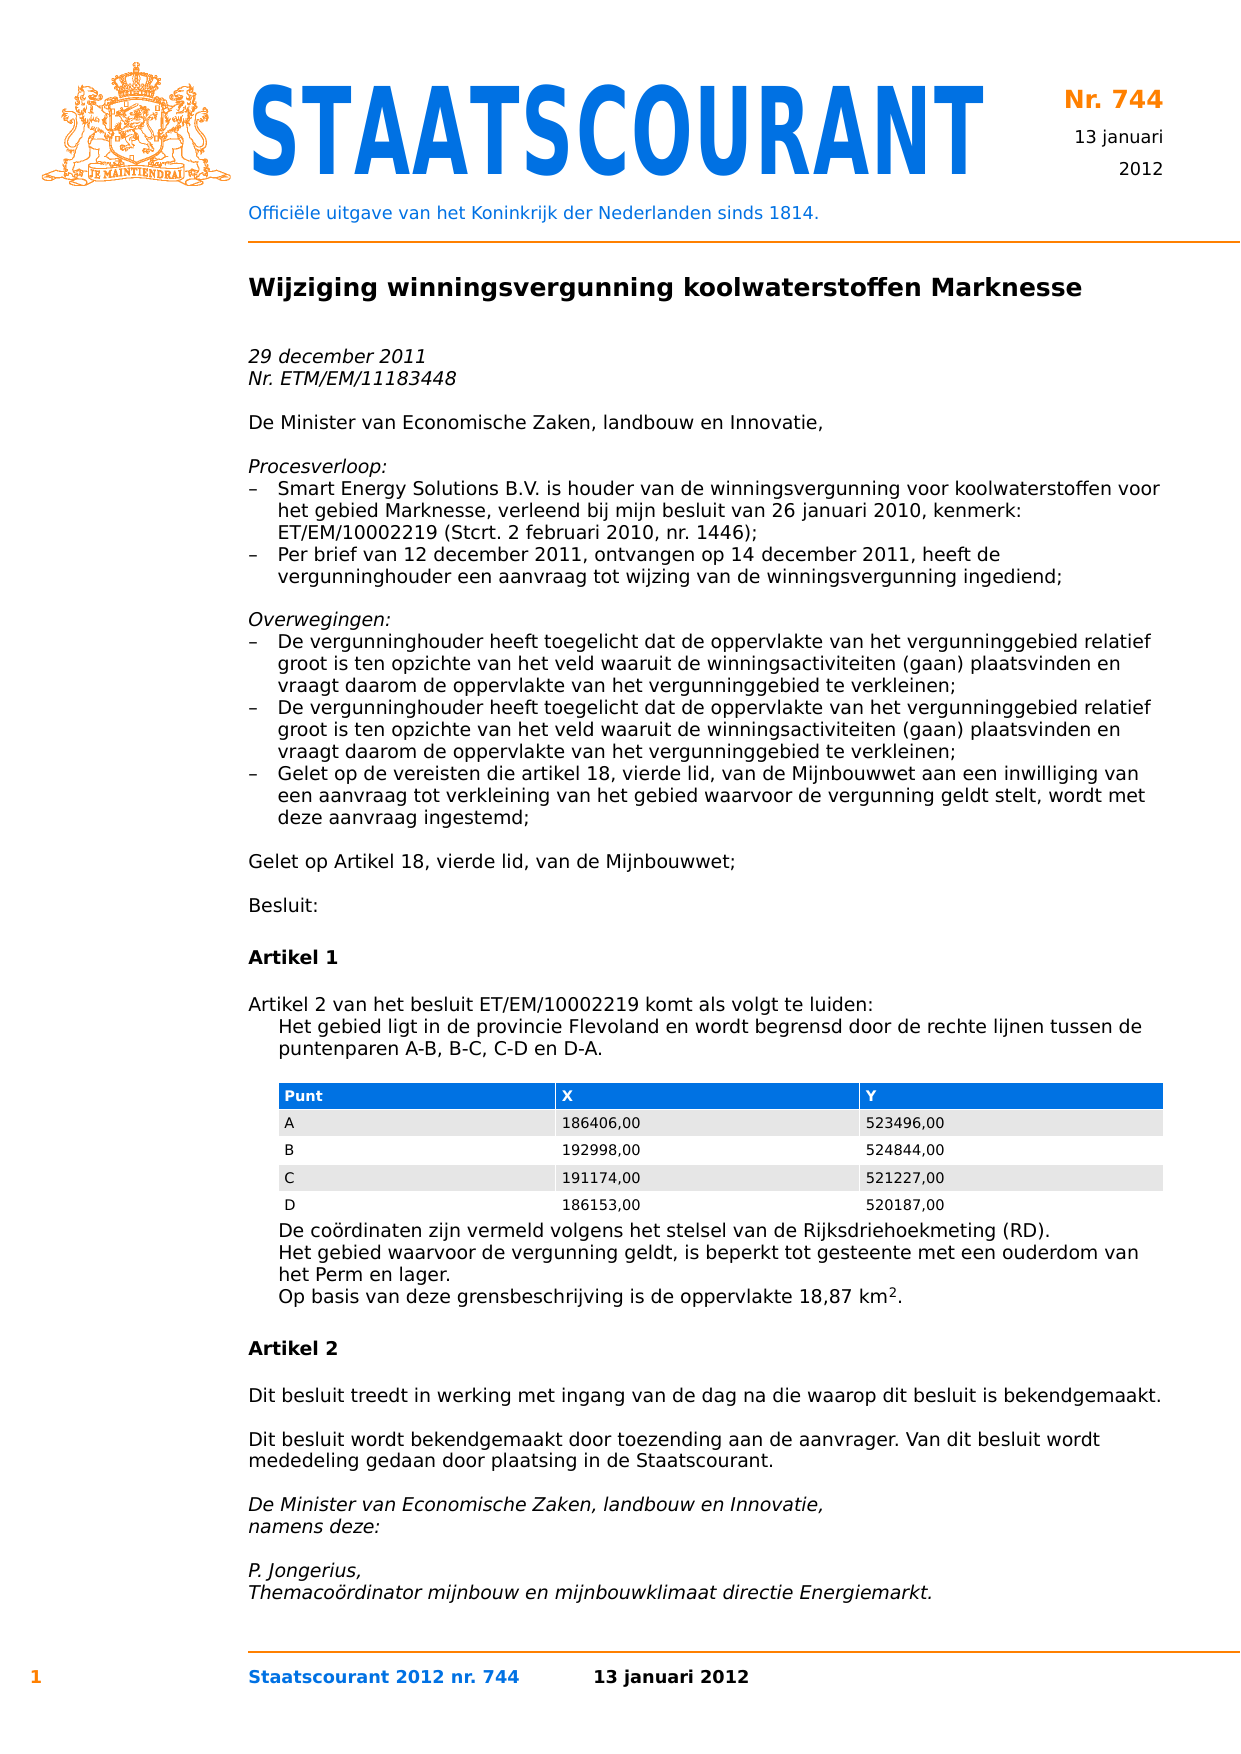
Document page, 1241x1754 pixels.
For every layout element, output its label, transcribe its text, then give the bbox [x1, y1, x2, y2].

text De Minister van Economische Zaken, landbouw en Innovatie, [248, 412, 1163, 434]
table_cell D [279, 1192, 555, 1219]
table_header STAATSCOURANT [248, 62, 998, 203]
picture [41, 62, 231, 186]
text – De vergunninghouder heeft toegelicht dat de oppervlakte van het vergunninggebied relatief groot is ten opzichte van het veld waaruit de winningsactiviteiten (gaan) plaatsvinden en vraagt daarom de oppervlakte van het vergunninggebied te verkleinen; [248, 697, 1163, 763]
text Het gebied ligt in de provincie Flevoland en wordt begrensd door de rechte lijnen tussen de puntenparen A-B, B-C, C-D en D-A. [278, 1016, 1163, 1060]
table_header [25, 62, 248, 241]
text Het gebied waarvoor de vergunning geldt, is beperkt tot gesteente met een ouderdom van het Perm en lager. [278, 1242, 1163, 1286]
table_cell Officiële uitgave van het Koninkrijk der Nederlanden sinds 1814. [248, 203, 1240, 241]
table_cell A [279, 1110, 555, 1136]
table_cell 186153,00 [556, 1192, 859, 1219]
table_header Y [860, 1083, 1163, 1109]
subtitle Wijziging winningsvergunning koolwaterstoffen Marknesse [248, 273, 1163, 302]
table_cell 13 januari [998, 121, 1240, 153]
table_header Punt [279, 1083, 555, 1109]
table_header Nr. 744 [998, 62, 1240, 121]
table_cell 523496,00 [860, 1110, 1163, 1136]
text Artikel 2 van het besluit ET/EM/10002219 komt als volgt te luiden: [248, 994, 1163, 1016]
table_cell 2012 [998, 153, 1240, 203]
text Nr. ETM/EM/11183448 [248, 368, 1163, 390]
text Besluit: [248, 895, 1163, 917]
text – Gelet op de vereisten die artikel 18, vierde lid, van de Mijnbouwwet aan een inwilliging van een aanvraag tot verkleining van het gebied waarvoor de vergunning geldt stelt, wordt met deze aanvraag ingestemd; [248, 763, 1163, 829]
text 29 december 2011 [248, 346, 1163, 368]
table_cell 186406,00 [556, 1110, 859, 1136]
subtitle Procesverloop: [248, 456, 1163, 478]
text Op basis van deze grensbeschrijving is de oppervlakte 18,87 km2. [278, 1286, 1163, 1308]
table_cell 192998,00 [556, 1138, 859, 1164]
text Gelet op Artikel 18, vierde lid, van de Mijnbouwwet; [248, 851, 1163, 873]
text – Smart Energy Solutions B.V. is houder van de winningsvergunning voor koolwaterstoffen voor het gebied Marknesse, verleend bij mijn besluit van 26 januari 2010, kenmerk: ET/EM/10002219 (Stcrt. 2 februari 2010, nr. 1446); [248, 478, 1163, 543]
subtitle Artikel 1 [248, 947, 1163, 969]
table_cell 520187,00 [860, 1192, 1163, 1219]
table_cell 191174,00 [556, 1165, 859, 1191]
text – Per brief van 12 december 2011, ontvangen op 14 december 2011, heeft de vergunninghouder een aanvraag tot wijzing van de winningsvergunning ingediend; [248, 543, 1163, 587]
text Dit besluit wordt bekendgemaakt door toezending aan de aanvrager. Van dit besluit wordt mededeling gedaan door plaatsing in de Staatscourant. [248, 1428, 1163, 1472]
table_cell B [279, 1138, 555, 1164]
subtitle Overwegingen: [248, 609, 1163, 631]
text De Minister van Economische Zaken, landbouw en Innovatie, namens deze: P. Jongerius, Themacoördinator mijnbouw en mijnbouwklimaat directie Energiemarkt. [248, 1494, 1163, 1604]
subtitle Artikel 2 [248, 1338, 1163, 1359]
text – De vergunninghouder heeft toegelicht dat de oppervlakte van het vergunninggebied relatief groot is ten opzichte van het veld waaruit de winningsactiviteiten (gaan) plaatsvinden en vraagt daarom de oppervlakte van het vergunninggebied te verkleinen; [248, 631, 1163, 697]
text De coördinaten zijn vermeld volgens het stelsel van de Rijksdriehoekmeting (RD). [278, 1220, 1163, 1242]
table_cell 524844,00 [860, 1138, 1163, 1164]
text Dit besluit treedt in werking met ingang van de dag na die waarop dit besluit is bekendgemaakt. [248, 1384, 1163, 1407]
table_cell C [279, 1165, 555, 1191]
table_cell 521227,00 [860, 1165, 1163, 1191]
table_header X [556, 1083, 859, 1109]
